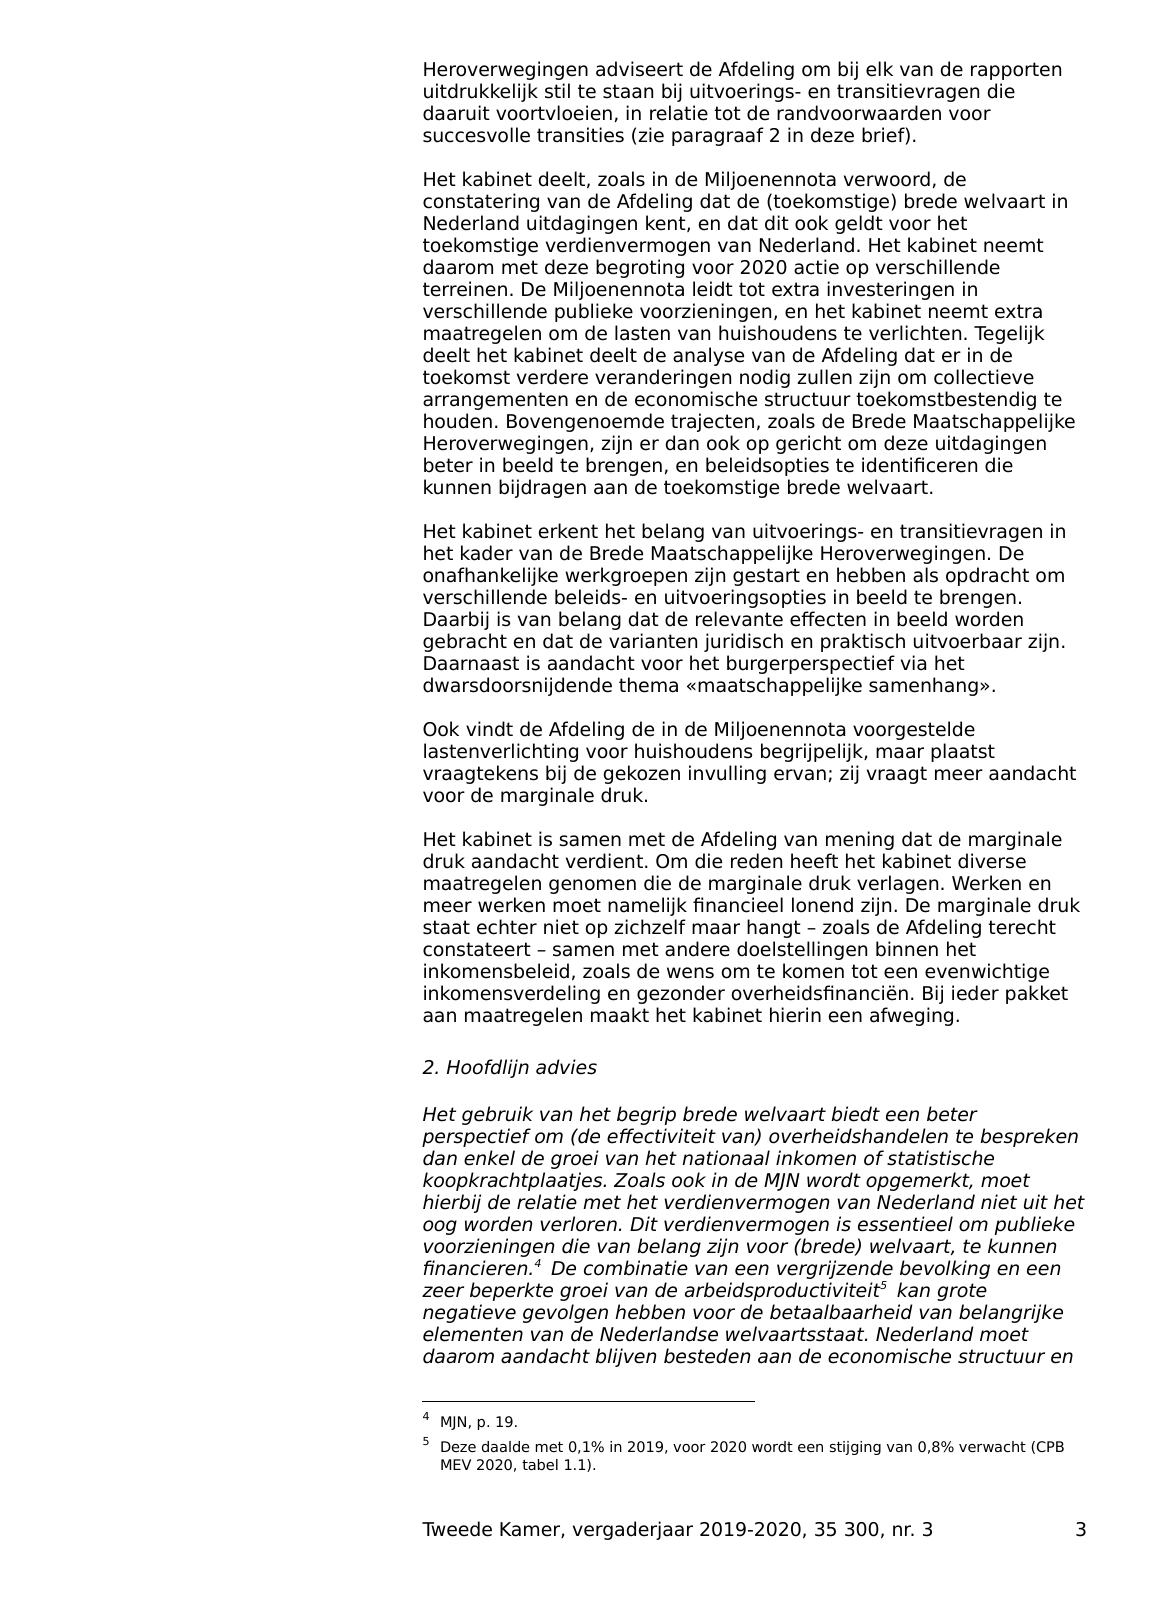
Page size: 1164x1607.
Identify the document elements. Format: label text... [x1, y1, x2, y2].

text Ook vindt de Afdeling de in de Miljoenennota voorgestelde lastenverlichting voor huishoudens begrijpelijk, maar plaatst vraagtekens bij de gekozen invulling ervan; zij vraagt meer aandacht voor de marginale druk. [422, 719, 1087, 807]
subtitle 2. Hoofdlijn advies [422, 1057, 1087, 1079]
text Het gebruik van het begrip brede welvaart biedt een beter perspectief om (de effectiviteit van) overheidshandelen te bespreken dan enkel de groei van het nationaal inkomen of statistische koopkrachtplaatjes. Zoals ook in de MJN wordt opgemerkt, moet hierbij de relatie met het verdienvermogen van Nederland niet uit het oog worden verloren. Dit verdienvermogen is essentieel om publieke voorzieningen die van belang zijn voor (brede) welvaart, te kunnen financieren. De combinatie van een vergrijzende bevolking en een zeer beperkte groei van de arbeidsproductiviteit kan grote negatieve gevolgen hebben voor de betaalbaarheid van belangrijke elementen van de Nederlandse welvaartsstaat. Nederland moet daarom aandacht blijven besteden aan de economische structuur en [422, 1104, 1087, 1368]
text MJN, p. 19. [422, 1410, 1087, 1432]
text Deze daalde met 0,1% in 2019, voor 2020 wordt een stijging van 0,8% verwacht (CPB MEV 2020, tabel 1.1). [422, 1435, 1087, 1474]
text Het kabinet is samen met de Afdeling van mening dat de marginale druk aandacht verdient. Om die reden heeft het kabinet diverse maatregelen genomen die de marginale druk verlagen. Werken en meer werken moet namelijk financieel lonend zijn. De marginale druk staat echter niet op zichzelf maar hangt – zoals de Afdeling terecht constateert – samen met andere doelstellingen binnen het inkomensbeleid, zoals de wens om te komen tot een evenwichtige inkomensverdeling en gezonder overheidsfinanciën. Bij ieder pakket aan maatregelen maakt het kabinet hierin een afweging. [422, 829, 1087, 1027]
text Heroverwegingen adviseert de Afdeling om bij elk van de rapporten uitdrukkelijk stil te staan bij uitvoerings- en transitievragen die daaruit voortvloeien, in relatie tot de randvoorwaarden voor succesvolle transities (zie paragraaf 2 in deze brief). [422, 59, 1087, 147]
text Het kabinet deelt, zoals in de Miljoenennota verwoord, de constatering van de Afdeling dat de (toekomstige) brede welvaart in Nederland uitdagingen kent, en dat dit ook geldt voor het toekomstige verdienvermogen van Nederland. Het kabinet neemt daarom met deze begroting voor 2020 actie op verschillende terreinen. De Miljoenennota leidt tot extra investeringen in verschillende publieke voorzieningen, en het kabinet neemt extra maatregelen om de lasten van huishoudens te verlichten. Tegelijk deelt het kabinet deelt de analyse van de Afdeling dat er in de toekomst verdere veranderingen nodig zullen zijn om collectieve arrangementen en de economische structuur toekomstbestendig te houden. Bovengenoemde trajecten, zoals de Brede Maatschappelijke Heroverwegingen, zijn er dan ook op gericht om deze uitdagingen beter in beeld te brengen, en beleidsopties te identificeren die kunnen bijdragen aan de toekomstige brede welvaart. [422, 169, 1087, 499]
text Het kabinet erkent het belang van uitvoerings- en transitievragen in het kader van de Brede Maatschappelijke Heroverwegingen. De onafhankelijke werkgroepen zijn gestart en hebben als opdracht om verschillende beleids- en uitvoeringsopties in beeld te brengen. Daarbij is van belang dat de relevante effecten in beeld worden gebracht en dat de varianten juridisch en praktisch uitvoerbaar zijn. Daarnaast is aandacht voor het burgerperspectief via het dwarsdoorsnijdende thema «maatschappelijke samenhang». [422, 521, 1087, 697]
